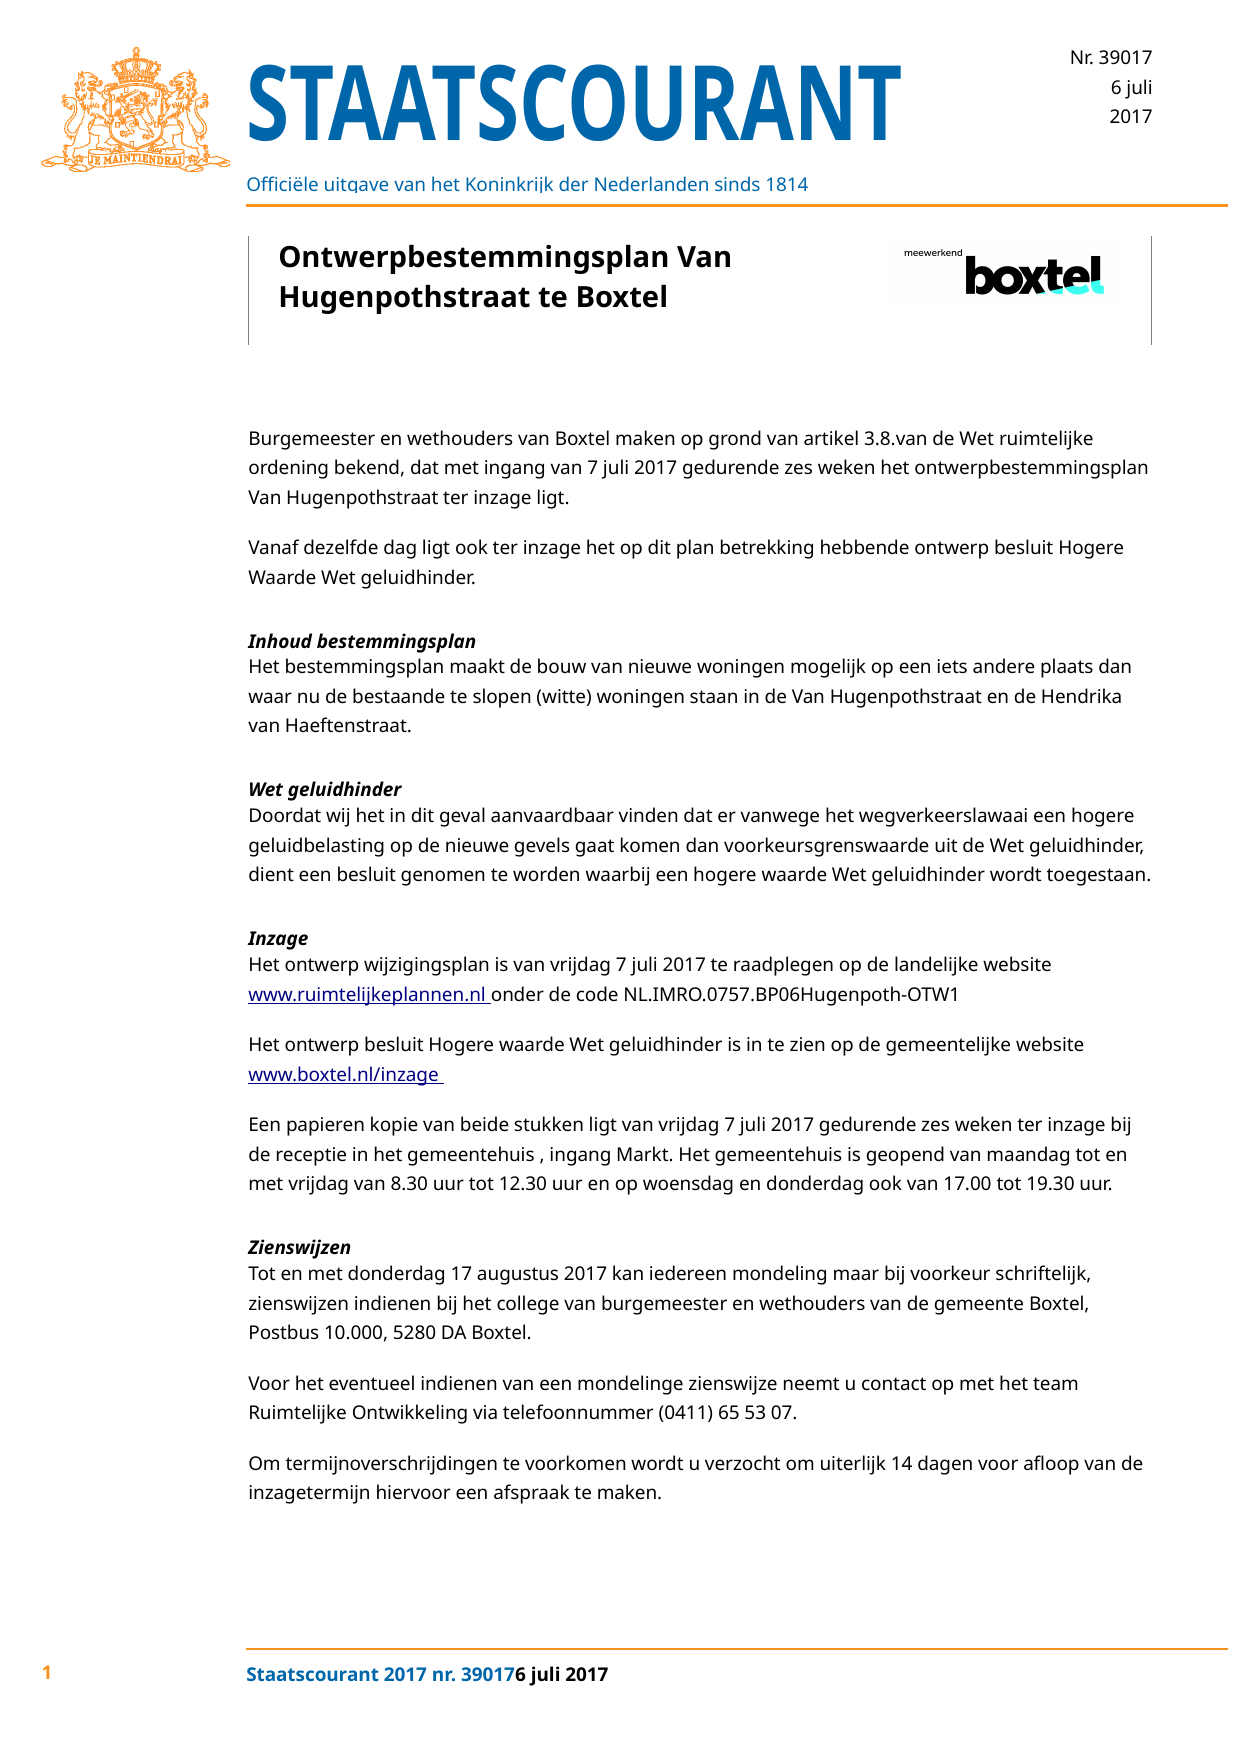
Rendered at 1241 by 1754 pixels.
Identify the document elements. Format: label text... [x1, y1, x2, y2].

text Inhoud bestemmingsplan [248, 628, 1152, 653]
text Burgemeester en wethouders van Boxtel maken op grond van artikel 3.8.van de Wet ruimtelijke ordening bekend, dat met ingang van 7 juli 2017 gedurende zes weken het ontwerpbestemmingsplan Van Hugenpothstraat ter inzage ligt. [248, 425, 1152, 509]
picture [41, 47, 231, 172]
text Het ontwerp besluit Hogere waarde Wet geluidhinder is in te zien op de gemeentelijke website www.boxtel.nl/inzage [248, 1031, 1152, 1087]
text Wet geluidhinder [248, 777, 1152, 802]
text Een papieren kopie van beide stukken ligt van vrijdag 7 juli 2017 gedurende zes weken ter inzage bij de receptie in het gemeentehuis , ingang Markt. Het gemeentehuis is geopend van maandag tot en met vrijdag van 8.30 uur tot 12.30 uur en op woensdag en donderdag ook van 17.00 tot 19.30 uur. [248, 1111, 1152, 1196]
text Vanaf dezelfde dag ligt ook ter inzage het op dit plan betrekking hebbende ontwerp besluit Hogere Waarde Wet geluidhinder. [248, 534, 1152, 589]
text Zienswijzen [248, 1234, 1152, 1260]
text Inzage [248, 926, 1152, 951]
text Voor het eventueel indienen van een mondelinge zienswijze neemt u contact op met het team Ruimtelijke Ontwikkeling via telefoonnummer (0411) 65 53 07. [248, 1370, 1152, 1425]
text Doordat wij het in dit geval aanvaardbaar vinden dat er vanwege het wegverkeerslawaai een hogere geluidbelasting op de nieuwe gevels gaat komen dan voorkeursgrenswaarde uit de Wet geluidhinder, dient een besluit genomen te worden waarbij een hogere waarde Wet geluidhinder wordt toegestaan. [248, 802, 1152, 887]
picture [882, 236, 1119, 309]
text Om termijnoverschrijdingen te voorkomen wordt u verzocht om uiterlijk 14 dagen voor afloop van de inzagetermijn hiervoor een afspraak te maken. [248, 1450, 1152, 1505]
table_header Ontwerpbestemmingsplan Van Hugenpothstraat te Boxtel [249, 236, 850, 345]
text Tot en met donderdag 17 augustus 2017 kan iedereen mondeling maar bij voorkeur schriftelijk, zienswijzen indienen bij het college van burgemeester en wethouders van de gemeente Boxtel, Postbus 10.000, 5280 DA Boxtel. [248, 1260, 1152, 1345]
text Het ontwerp wijzigingsplan is van vrijdag 7 juli 2017 te raadplegen op de landelijke website www.ruimtelijkeplannen.nl onder de code NL.IMRO.0757.BP06Hugenpoth-OTW1 [248, 951, 1152, 1007]
table_header [850, 236, 1151, 345]
text Het bestemmingsplan maakt de bouw van nieuwe woningen mogelijk op een iets andere plaats dan waar nu de bestaande te slopen (witte) woningen staan in de Van Hugenpothstraat en de Hendrika van Haeftenstraat. [248, 653, 1152, 738]
